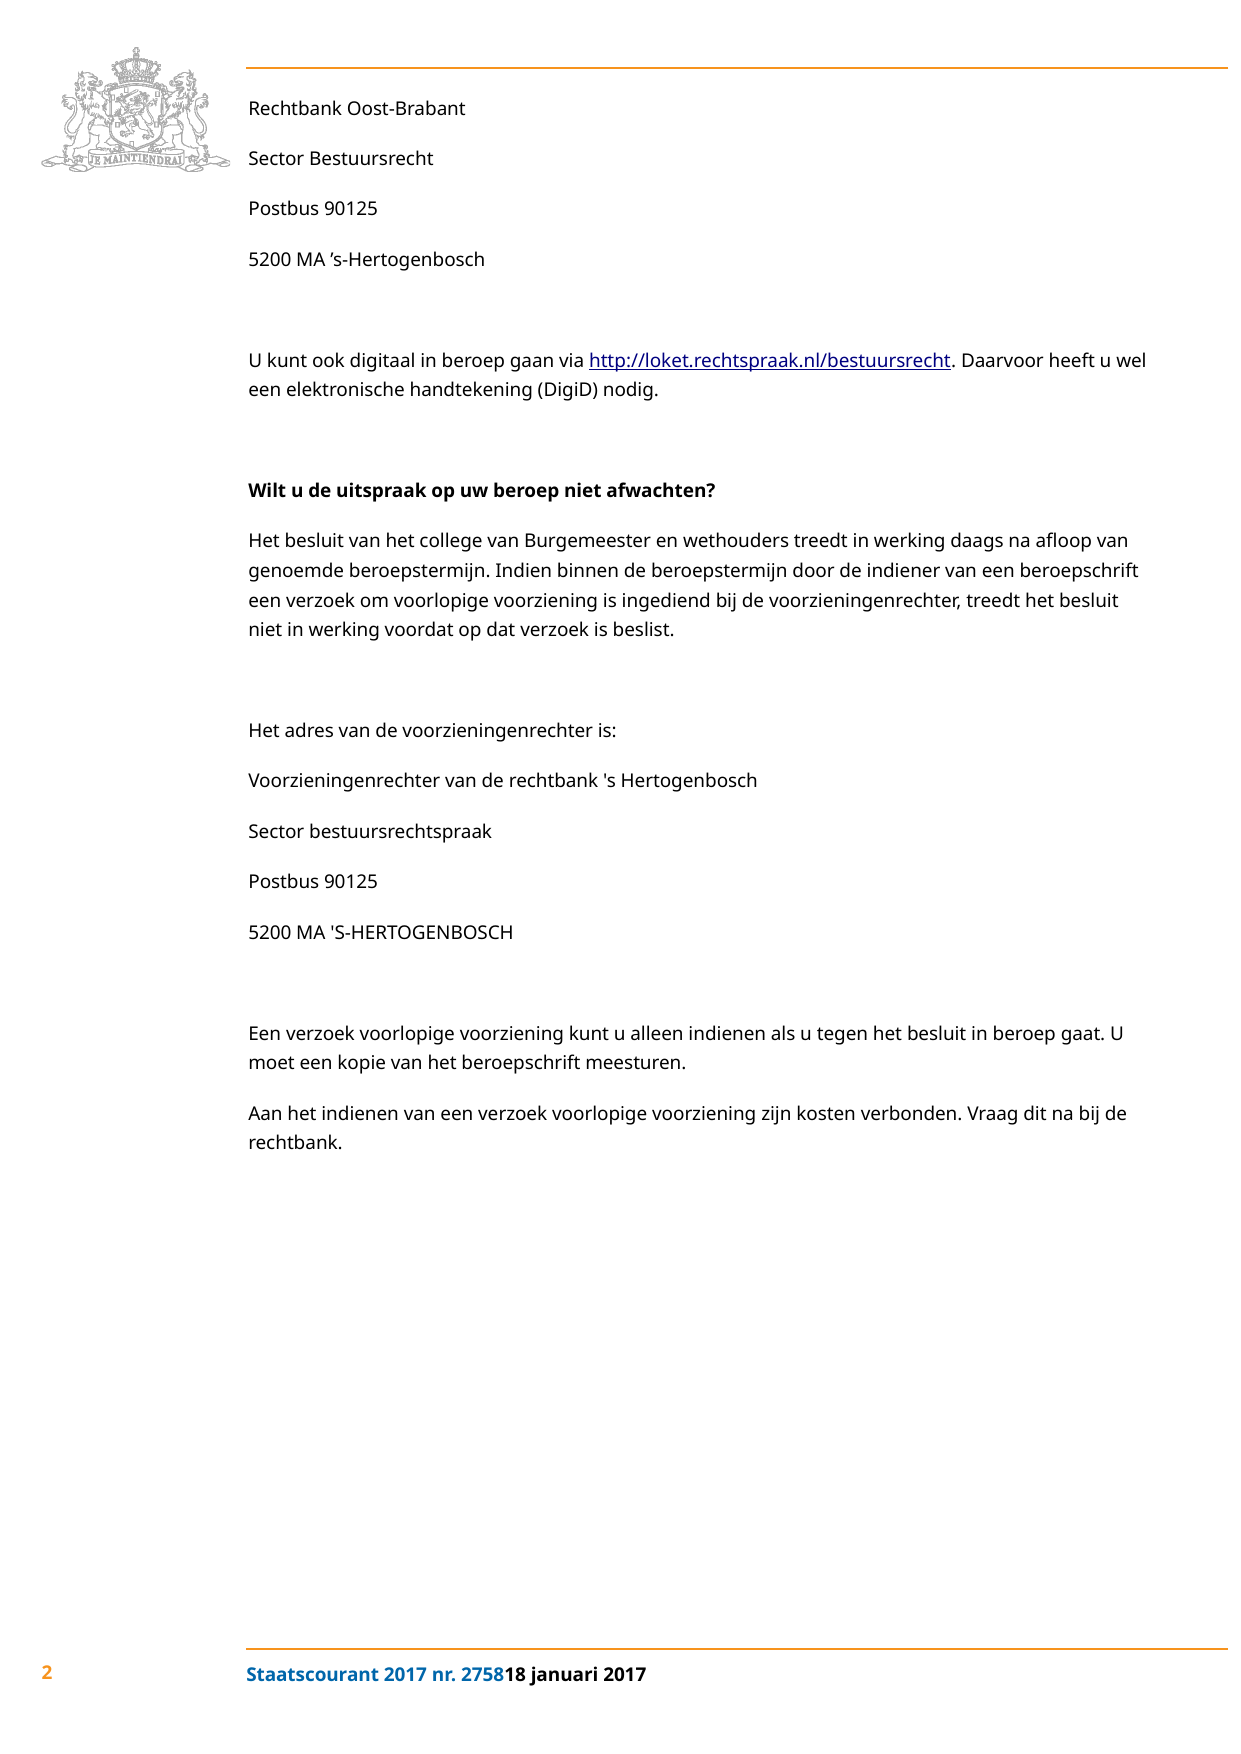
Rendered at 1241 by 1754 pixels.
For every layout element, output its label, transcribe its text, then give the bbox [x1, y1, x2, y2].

text Postbus 90125 [248, 196, 1152, 221]
text Het besluit van het college van Burgemeester en wethouders treedt in werking daags na afloop van genoemde beroepstermijn. Indien binnen de beroepstermijn door de indiener van een beroepschrift een verzoek om voorlopige voorziening is ingediend bij de voorzieningenrechter, treedt het besluit niet in werking voordat op dat verzoek is beslist. [248, 528, 1152, 642]
text U kunt ook digitaal in beroep gaan via http://loket.rechtspraak.nl/bestuursrecht. Daarvoor heeft u wel een elektronische handtekening (DigiD) nodig. [248, 347, 1152, 402]
text Rechtbank Oost-Brabant [248, 95, 1152, 121]
text Een verzoek voorlopige voorziening kunt u alleen indienen als u tegen het besluit in beroep gaat. U moet een kopie van het beroepschrift meesturen. [248, 1020, 1152, 1075]
text Sector bestuursrechtspraak [248, 818, 1152, 844]
text 5200 MA ’s-Hertogenbosch [248, 246, 1152, 272]
text Postbus 90125 [248, 868, 1152, 894]
text Het adres van de voorzieningenrechter is: [248, 717, 1152, 743]
text 5200 MA 'S-HERTOGENBOSCH [248, 919, 1152, 945]
text Voorzieningenrechter van de rechtbank 's Hertogenbosch [248, 768, 1152, 793]
picture [41, 47, 231, 172]
text Wilt u de uitspraak op uw beroep niet afwachten? [248, 477, 1152, 503]
text Aan het indienen van een verzoek voorlopige voorziening zijn kosten verbonden. Vraag dit na bij de rechtbank. [248, 1100, 1152, 1155]
text Sector Bestuursrecht [248, 145, 1152, 171]
